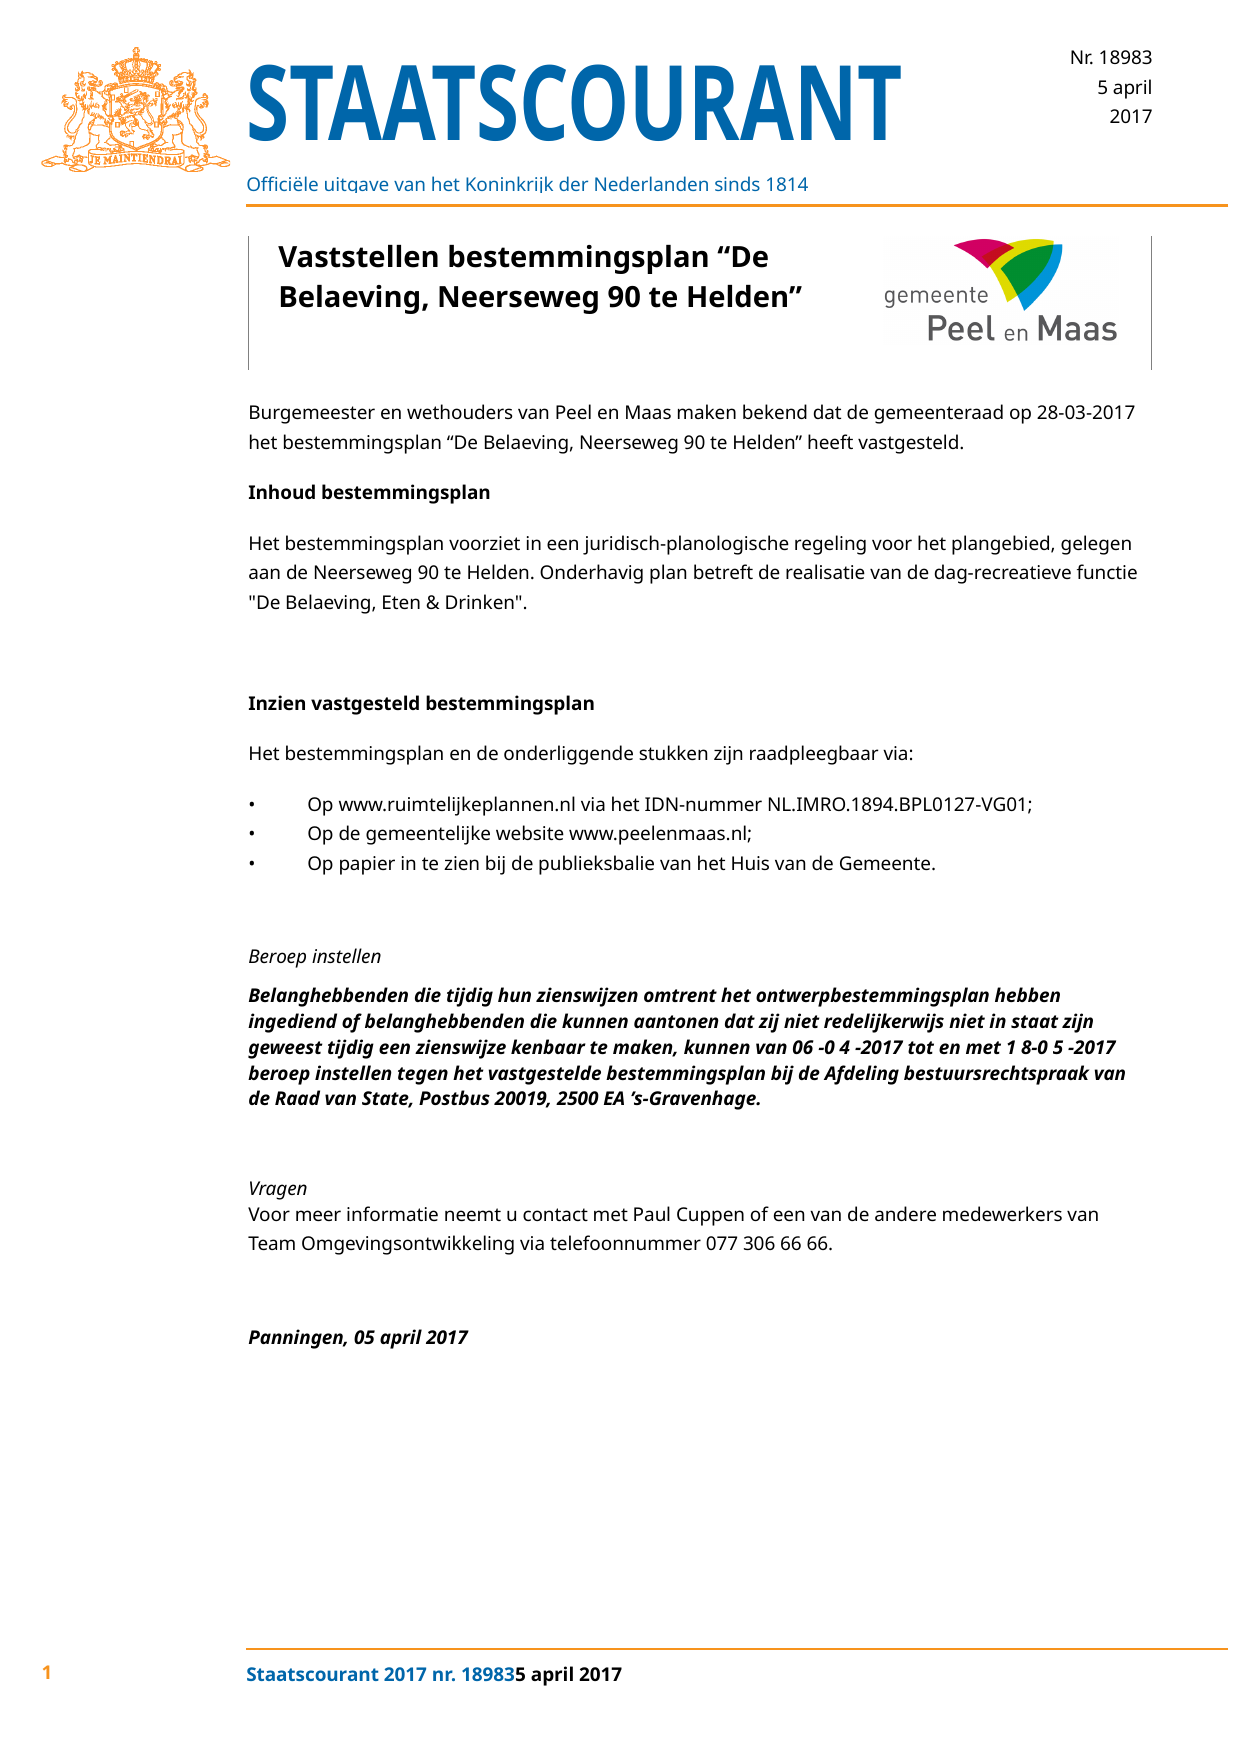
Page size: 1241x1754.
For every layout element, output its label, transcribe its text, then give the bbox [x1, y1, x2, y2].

text Belanghebbenden die tijdig hun zienswijzen omtrent het ontwerpbestemmingsplan hebben ingediend of belanghebbenden die kunnen aantonen dat zij niet redelijkerwijs niet in staat zijn geweest tijdig een zienswijze kenbaar te maken, kunnen van 06 -0 4 -2017 tot en met 1 8-0 5 -2017 beroep instellen tegen het vastgestelde bestemmingsplan bij de Afdeling bestuursrechtspraak van de Raad van State, Postbus 20019, 2500 EA ’s-Gravenhage. [248, 983, 1152, 1111]
text Het bestemmingsplan en de onderliggende stukken zijn raadpleegbaar via: [248, 740, 1152, 766]
text Burgemeester en wethouders van Peel en Maas maken bekend dat de gemeenteraad op 28-03-2017 het bestemmingsplan “De Belaeving, Neerseweg 90 te Helden” heeft vastgesteld. [248, 399, 1152, 455]
text Inhoud bestemmingsplan [248, 479, 1152, 505]
text Voor meer informatie neemt u contact met Paul Cuppen of een van de andere medewerkers van Team Omgevingsontwikkeling via telefoonnummer 077 306 66 66. [248, 1201, 1152, 1256]
text Vragen [248, 1175, 1152, 1201]
text Inzien vastgesteld bestemmingsplan [248, 690, 1152, 716]
list Op papier in te zien bij de publieksbalie van het Huis van de Gemeente. [248, 850, 1152, 876]
text Beroep instellen [248, 943, 1152, 969]
picture [41, 47, 231, 172]
text Het bestemmingsplan voorziet in een juridisch-planologische regeling voor het plangebied, gelegen aan de Neerseweg 90 te Helden. Onderhavig plan betreft de realisatie van de dag-recreatieve functie "De Belaeving, Eten & Drinken". [248, 530, 1152, 615]
table_header Vaststellen bestemmingsplan “De Belaeving, Neerseweg 90 te Helden” [249, 236, 850, 370]
table_header [850, 236, 1151, 370]
picture [882, 236, 1119, 345]
list Op de gemeentelijke website www.peelenmaas.nl; [248, 820, 1152, 846]
text Panningen, 05 april 2017 [248, 1324, 1152, 1350]
list Op www.ruimtelijkeplannen.nl via het IDN-nummer NL.IMRO.1894.BPL0127-VG01; [248, 791, 1152, 816]
